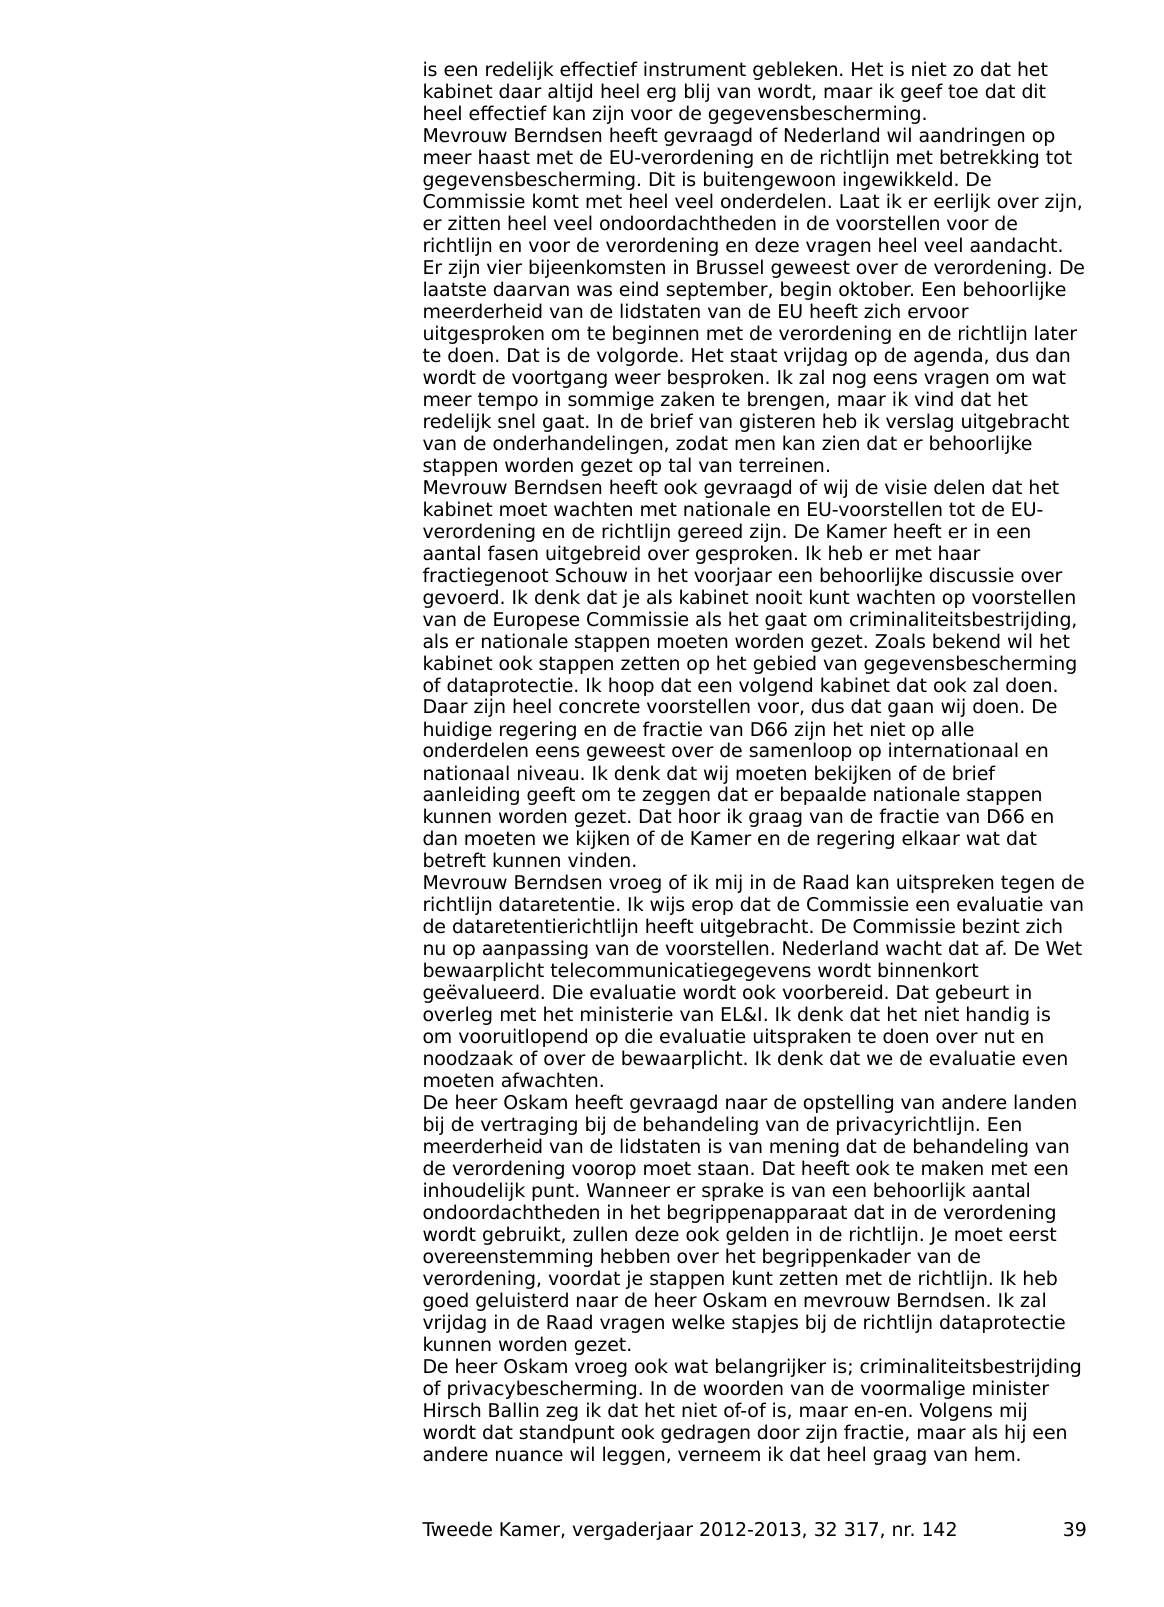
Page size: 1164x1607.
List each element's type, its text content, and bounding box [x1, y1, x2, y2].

text Mevrouw Berndsen vroeg of ik mij in de Raad kan uitspreken tegen de richtlijn dataretentie. Ik wijs erop dat de Commissie een evaluatie van de dataretentierichtlijn heeft uitgebracht. De Commissie bezint zich nu op aanpassing van de voorstellen. Nederland wacht dat af. De Wet bewaarplicht telecommunicatiegegevens wordt binnenkort geëvalueerd. Die evaluatie wordt ook voorbereid. Dat gebeurt in overleg met het ministerie van EL&I. Ik denk dat het niet handig is om vooruitlopend op die evaluatie uitspraken te doen over nut en noodzaak of over de bewaarplicht. Ik denk dat we de evaluatie even moeten afwachten. [422, 872, 1087, 1092]
text De heer Oskam heeft gevraagd naar de opstelling van andere landen bij de vertraging bij de behandeling van de privacyrichtlijn. Een meerderheid van de lidstaten is van mening dat de behandeling van de verordening voorop moet staan. Dat heeft ook te maken met een inhoudelijk punt. Wanneer er sprake is van een behoorlijk aantal ondoordachtheden in het begrippenapparaat dat in de verordening wordt gebruikt, zullen deze ook gelden in de richtlijn. Je moet eerst overeenstemming hebben over het begrippenkader van de verordening, voordat je stappen kunt zetten met de richtlijn. Ik heb goed geluisterd naar de heer Oskam en mevrouw Berndsen. Ik zal vrijdag in de Raad vragen welke stapjes bij de richtlijn dataprotectie kunnen worden gezet. [422, 1092, 1087, 1356]
text De heer Oskam vroeg ook wat belangrijker is; criminaliteitsbestrijding of privacybescherming. In de woorden van de voormalige minister Hirsch Ballin zeg ik dat het niet of-of is, maar en-en. Volgens mij wordt dat standpunt ook gedragen door zijn fractie, maar als hij een andere nuance wil leggen, verneem ik dat heel graag van hem. [422, 1356, 1087, 1466]
text Mevrouw Berndsen heeft gevraagd of Nederland wil aandringen op meer haast met de EU-verordening en de richtlijn met betrekking tot gegevensbescherming. Dit is buitengewoon ingewikkeld. De Commissie komt met heel veel onderdelen. Laat ik er eerlijk over zijn, er zitten heel veel ondoordachtheden in de voorstellen voor de richtlijn en voor de verordening en deze vragen heel veel aandacht. Er zijn vier bijeenkomsten in Brussel geweest over de verordening. De laatste daarvan was eind september, begin oktober. Een behoorlijke meerderheid van de lidstaten van de EU heeft zich ervoor uitgesproken om te beginnen met de verordening en de richtlijn later te doen. Dat is de volgorde. Het staat vrijdag op de agenda, dus dan wordt de voortgang weer besproken. Ik zal nog eens vragen om wat meer tempo in sommige zaken te brengen, maar ik vind dat het redelijk snel gaat. In de brief van gisteren heb ik verslag uitgebracht van de onderhandelingen, zodat men kan zien dat er behoorlijke stappen worden gezet op tal van terreinen. [422, 125, 1087, 477]
text is een redelijk effectief instrument gebleken. Het is niet zo dat het kabinet daar altijd heel erg blij van wordt, maar ik geef toe dat dit heel effectief kan zijn voor de gegevensbescherming. [422, 59, 1087, 125]
text Mevrouw Berndsen heeft ook gevraagd of wij de visie delen dat het kabinet moet wachten met nationale en EU-voorstellen tot de EU-verordening en de richtlijn gereed zijn. De Kamer heeft er in een aantal fasen uitgebreid over gesproken. Ik heb er met haar fractiegenoot Schouw in het voorjaar een behoorlijke discussie over gevoerd. Ik denk dat je als kabinet nooit kunt wachten op voorstellen van de Europese Commissie als het gaat om criminaliteitsbestrijding, als er nationale stappen moeten worden gezet. Zoals bekend wil het kabinet ook stappen zetten op het gebied van gegevensbescherming of dataprotectie. Ik hoop dat een volgend kabinet dat ook zal doen. Daar zijn heel concrete voorstellen voor, dus dat gaan wij doen. De huidige regering en de fractie van D66 zijn het niet op alle onderdelen eens geweest over de samenloop op internationaal en nationaal niveau. Ik denk dat wij moeten bekijken of de brief aanleiding geeft om te zeggen dat er bepaalde nationale stappen kunnen worden gezet. Dat hoor ik graag van de fractie van D66 en dan moeten we kijken of de Kamer en de regering elkaar wat dat betreft kunnen vinden. [422, 477, 1087, 872]
